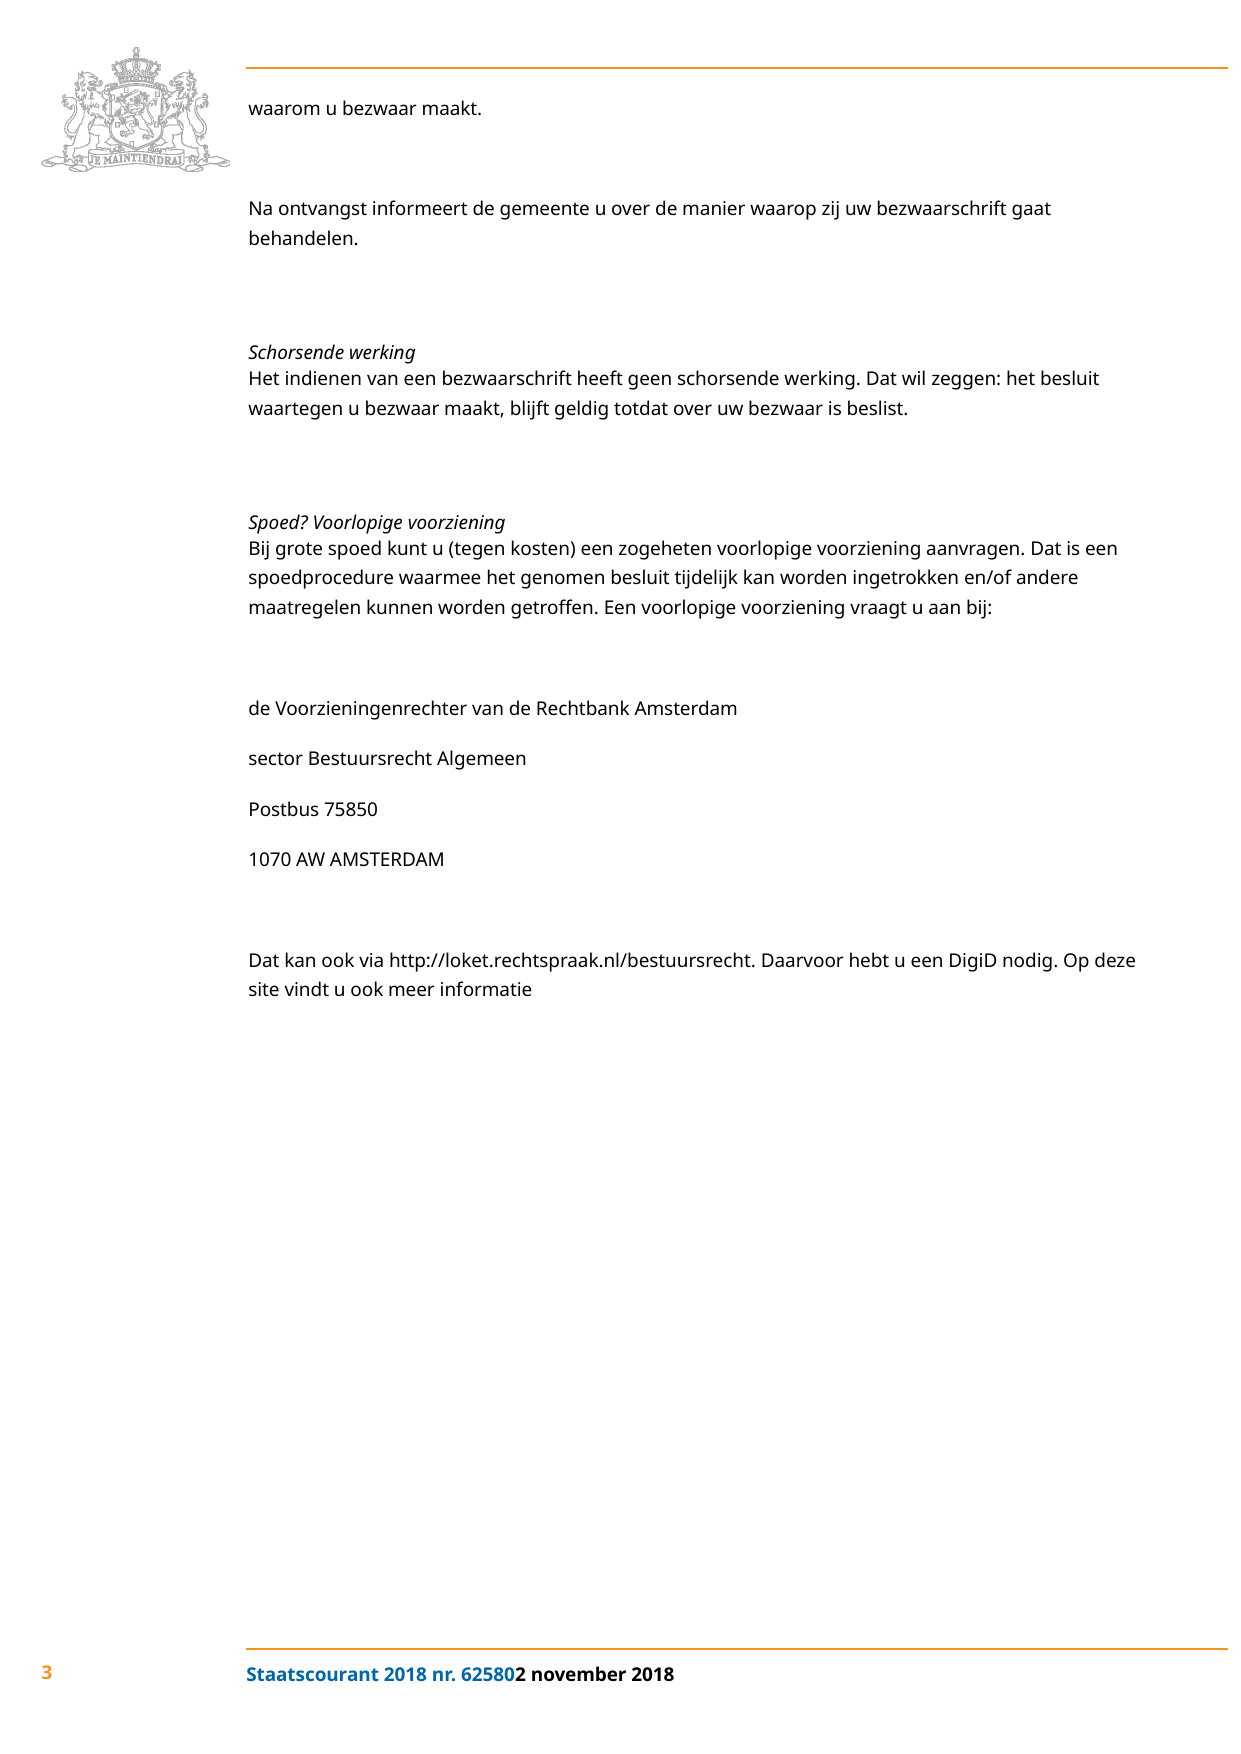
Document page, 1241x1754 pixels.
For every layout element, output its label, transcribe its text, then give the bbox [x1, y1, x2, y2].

text Dat kan ook via http://loket.rechtspraak.nl/bestuursrecht. Daarvoor hebt u een DigiD nodig. Op deze site vindt u ook meer informatie [248, 947, 1152, 1002]
text 1070 AW AMSTERDAM [248, 846, 1152, 872]
picture [41, 47, 231, 172]
text de Voorzieningenrechter van de Rechtbank Amsterdam [248, 695, 1152, 721]
text Na ontvangst informeert de gemeente u over de manier waarop zij uw bezwaarschrift gaat behandelen. [248, 196, 1152, 251]
text Bij grote spoed kunt u (tegen kosten) een zogeheten voorlopige voorziening aanvragen. Dat is een spoedprocedure waarmee het genomen besluit tijdelijk kan worden ingetrokken en/of andere maatregelen kunnen worden getroffen. Een voorlopige voorziening vraagt u aan bij: [248, 535, 1152, 620]
text Schorsende werking [248, 339, 1152, 365]
text Postbus 75850 [248, 796, 1152, 822]
text waarom u bezwaar maakt. [248, 95, 1152, 121]
text Spoed? Voorlopige voorziening [248, 509, 1152, 535]
text Het indienen van een bezwaarschrift heeft geen schorsende werking. Dat wil zeggen: het besluit waartegen u bezwaar maakt, blijft geldig totdat over uw bezwaar is beslist. [248, 365, 1152, 421]
text sector Bestuursrecht Algemeen [248, 745, 1152, 771]
